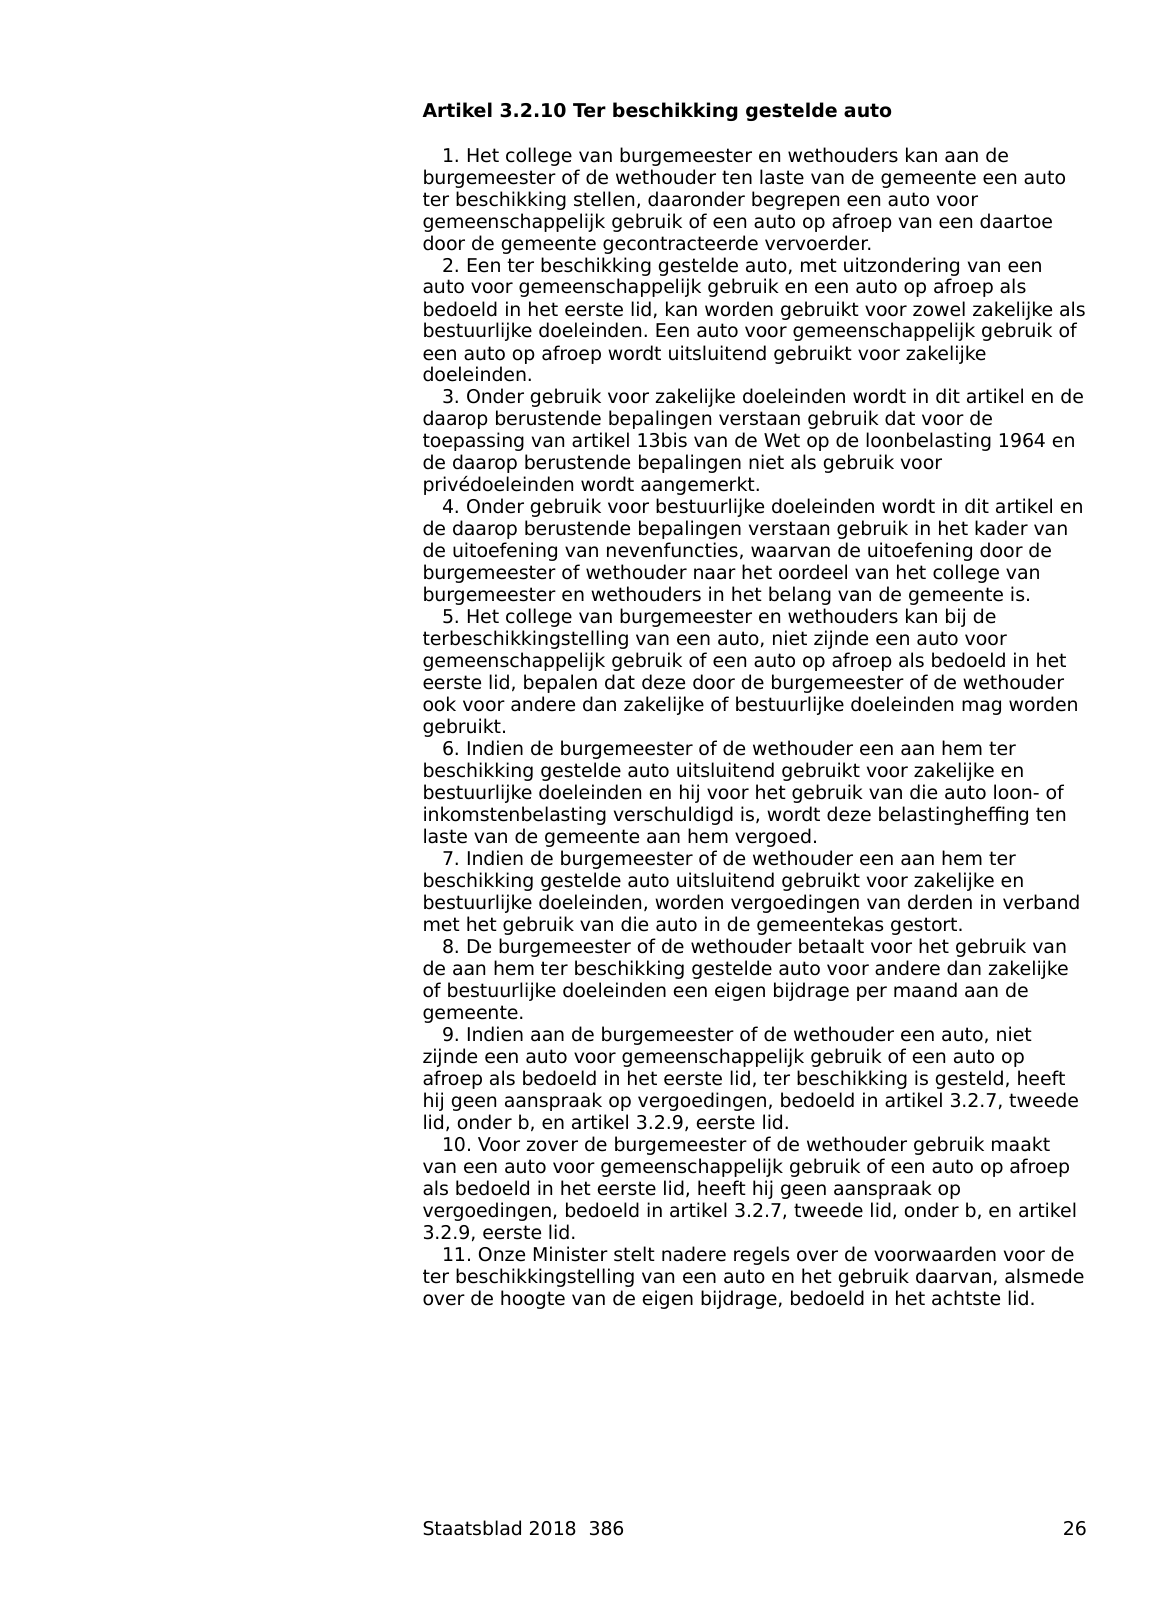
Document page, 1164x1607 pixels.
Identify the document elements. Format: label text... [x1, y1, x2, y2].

text 7. Indien de burgemeester of de wethouder een aan hem ter beschikking gestelde auto uitsluitend gebruikt voor zakelijke en bestuurlijke doeleinden, worden vergoedingen van derden in verband met het gebruik van die auto in de gemeentekas gestort. [422, 848, 1087, 936]
text 3. Onder gebruik voor zakelijke doeleinden wordt in dit artikel en de daarop berustende bepalingen verstaan gebruik dat voor de toepassing van artikel 13bis van de Wet op de loonbelasting 1964 en de daarop berustende bepalingen niet als gebruik voor privédoeleinden wordt aangemerkt. [422, 386, 1087, 496]
text 10. Voor zover de burgemeester of de wethouder gebruik maakt van een auto voor gemeenschappelijk gebruik of een auto op afroep als bedoeld in het eerste lid, heeft hij geen aanspraak op vergoedingen, bedoeld in artikel 3.2.7, tweede lid, onder b, en artikel 3.2.9, eerste lid. [422, 1134, 1087, 1243]
text 1. Het college van burgemeester en wethouders kan aan de burgemeester of de wethouder ten laste van de gemeente een auto ter beschikking stellen, daaronder begrepen een auto voor gemeenschappelijk gebruik of een auto op afroep van een daartoe door de gemeente gecontracteerde vervoerder. [422, 144, 1087, 254]
text 4. Onder gebruik voor bestuurlijke doeleinden wordt in dit artikel en de daarop berustende bepalingen verstaan gebruik in het kader van de uitoefening van nevenfuncties, waarvan de uitoefening door de burgemeester of wethouder naar het oordeel van het college van burgemeester en wethouders in het belang van de gemeente is. [422, 496, 1087, 606]
text 5. Het college van burgemeester en wethouders kan bij de terbeschikkingstelling van een auto, niet zijnde een auto voor gemeenschappelijk gebruik of een auto op afroep als bedoeld in het eerste lid, bepalen dat deze door de burgemeester of de wethouder ook voor andere dan zakelijke of bestuurlijke doeleinden mag worden gebruikt. [422, 606, 1087, 738]
text 2. Een ter beschikking gestelde auto, met uitzondering van een auto voor gemeenschappelijk gebruik en een auto op afroep als bedoeld in het eerste lid, kan worden gebruikt voor zowel zakelijke als bestuurlijke doeleinden. Een auto voor gemeenschappelijk gebruik of een auto op afroep wordt uitsluitend gebruikt voor zakelijke doeleinden. [422, 254, 1087, 386]
text 11. Onze Minister stelt nadere regels over de voorwaarden voor de ter beschikkingstelling van een auto en het gebruik daarvan, alsmede over de hoogte van de eigen bijdrage, bedoeld in het achtste lid. [422, 1243, 1087, 1309]
text 9. Indien aan de burgemeester of de wethouder een auto, niet zijnde een auto voor gemeenschappelijk gebruik of een auto op afroep als bedoeld in het eerste lid, ter beschikking is gesteld, heeft hij geen aanspraak op vergoedingen, bedoeld in artikel 3.2.7, tweede lid, onder b, en artikel 3.2.9, eerste lid. [422, 1024, 1087, 1134]
subtitle Artikel 3.2.10 Ter beschikking gestelde auto [422, 100, 1087, 122]
text 8. De burgemeester of de wethouder betaalt voor het gebruik van de aan hem ter beschikking gestelde auto voor andere dan zakelijke of bestuurlijke doeleinden een eigen bijdrage per maand aan de gemeente. [422, 936, 1087, 1024]
text 6. Indien de burgemeester of de wethouder een aan hem ter beschikking gestelde auto uitsluitend gebruikt voor zakelijke en bestuurlijke doeleinden en hij voor het gebruik van die auto loon- of inkomstenbelasting verschuldigd is, wordt deze belastingheffing ten laste van de gemeente aan hem vergoed. [422, 738, 1087, 848]
